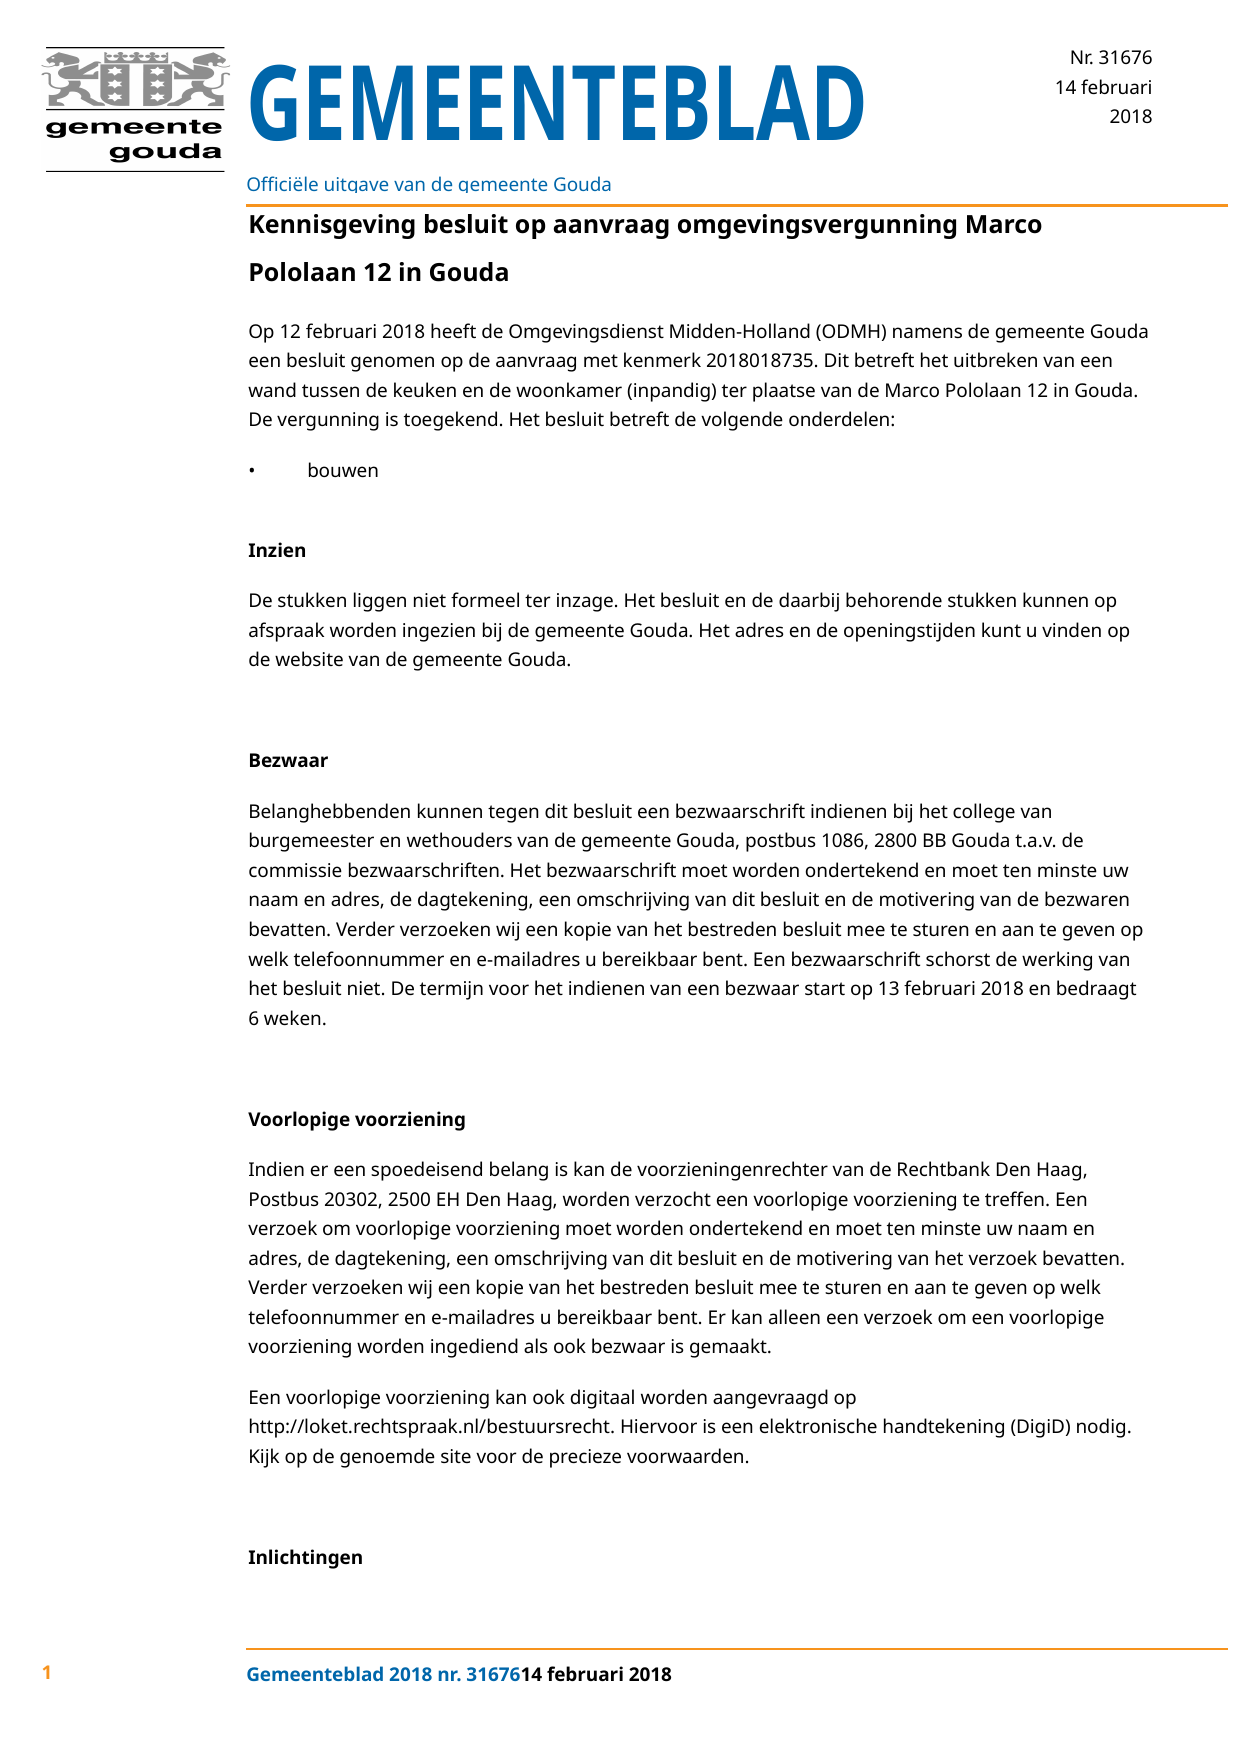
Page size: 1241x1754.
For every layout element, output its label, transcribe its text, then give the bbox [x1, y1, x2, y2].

text Inzien [248, 537, 1152, 563]
text Op 12 februari 2018 heeft de Omgevingsdienst Midden-Holland (ODMH) namens de gemeente Gouda een besluit genomen op de aanvraag met kenmerk 2018018735. Dit betreft het uitbreken van een wand tussen de keuken en de woonkamer (inpandig) ter plaatse van de Marco Pololaan 12 in Gouda. De vergunning is toegekend. Het besluit betreft de volgende onderdelen: [248, 318, 1152, 432]
text Voorlopige voorziening [248, 1106, 1152, 1132]
text Een voorlopige voorziening kan ook digitaal worden aangevraagd op http://loket.rechtspraak.nl/bestuursrecht. Hiervoor is een elektronische handtekening (DigiD) nodig. Kijk op de genoemde site voor de precieze voorwaarden. [248, 1384, 1152, 1469]
text Bezwaar [248, 747, 1152, 773]
text Inlichtingen [248, 1544, 1152, 1570]
text Indien er een spoedeisend belang is kan de voorzieningenrechter van de Rechtbank Den Haag, Postbus 20302, 2500 EH Den Haag, worden verzocht een voorlopige voorziening te treffen. Een verzoek om voorlopige voorziening moet worden ondertekend en moet ten minste uw naam en adres, de dagtekening, een omschrijving van dit besluit en de motivering van het verzoek bevatten. Verder verzoeken wij een kopie van het bestreden besluit mee te sturen en aan te geven op welk telefoonnummer en e-mailadres u bereikbaar bent. Er kan alleen een verzoek om een voorlopige voorziening worden ingediend als ook bezwaar is gemaakt. [248, 1156, 1152, 1359]
text Kennisgeving besluit op aanvraag omgevingsvergunning Marco Pololaan 12 in Gouda [248, 207, 1152, 288]
picture [41, 47, 231, 172]
text De stukken liggen niet formeel ter inzage. Het besluit en de daarbij behorende stukken kunnen op afspraak worden ingezien bij de gemeente Gouda. Het adres en de openingstijden kunt u vinden op de website van de gemeente Gouda. [248, 587, 1152, 672]
list bouwen [248, 457, 1152, 483]
text Belanghebbenden kunnen tegen dit besluit een bezwaarschrift indienen bij het college van burgemeester en wethouders van de gemeente Gouda, postbus 1086, 2800 BB Gouda t.a.v. de commissie bezwaarschriften. Het bezwaarschrift moet worden ondertekend en moet ten minste uw naam en adres, de dagtekening, een omschrijving van dit besluit en de motivering van de bezwaren bevatten. Verder verzoeken wij een kopie van het bestreden besluit mee te sturen en aan te geven op welk telefoonnummer en e-mailadres u bereikbaar bent. Een bezwaarschrift schorst de werking van het besluit niet. De termijn voor het indienen van een bezwaar start op 13 februari 2018 en bedraagt 6 weken. [248, 798, 1152, 1031]
